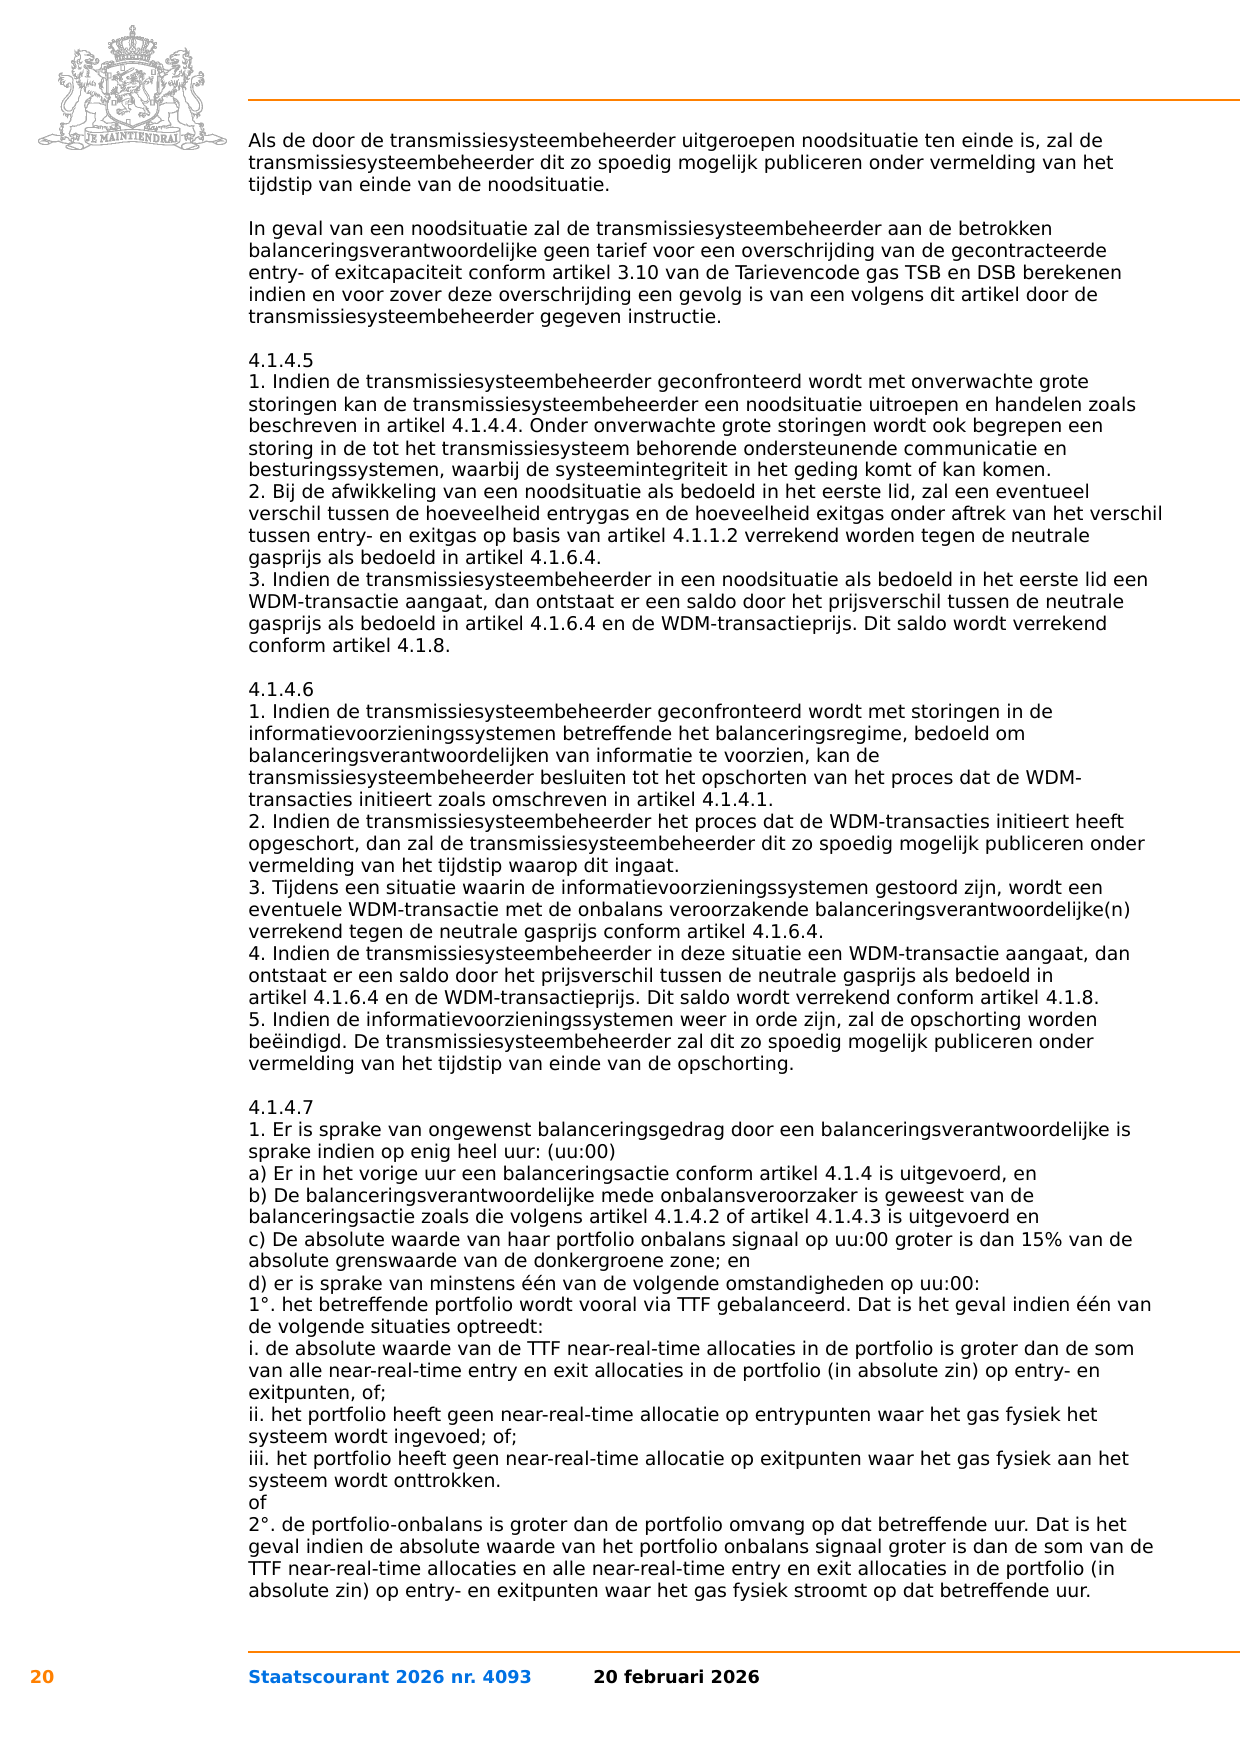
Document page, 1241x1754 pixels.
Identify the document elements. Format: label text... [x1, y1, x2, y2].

text ii. het portfolio heeft geen near-real-time allocatie op entrypunten waar het gas fysiek het systeem wordt ingevoed; of; [248, 1404, 1163, 1448]
text 3. Tijdens een situatie waarin de informatievoorzieningssystemen gestoord zijn, wordt een eventuele WDM-transactie met de onbalans veroorzakende balanceringsverantwoordelijke(n) verrekend tegen de neutrale gasprijs conform artikel 4.1.6.4. [248, 877, 1163, 943]
picture [38, 25, 227, 150]
text 1. Indien de transmissiesysteembeheerder geconfronteerd wordt met onverwachte grote storingen kan de transmissiesysteembeheerder een noodsituatie uitroepen en handelen zoals beschreven in artikel 4.1.4.4. Onder onverwachte grote storingen wordt ook begrepen een storing in de tot het transmissiesysteem behorende ondersteunende communicatie en besturingssystemen, waarbij de systeemintegriteit in het geding komt of kan komen. [248, 371, 1163, 481]
text a) Er in het vorige uur een balanceringsactie conform artikel 4.1.4 is uitgevoerd, en [248, 1162, 1163, 1184]
text i. de absolute waarde van de TTF near-real-time allocaties in de portfolio is groter dan de som van alle near-real-time entry en exit allocaties in de portfolio (in absolute zin) op entry- en exitpunten, of; [248, 1338, 1163, 1404]
text 2. Bij de afwikkeling van een noodsituatie als bedoeld in het eerste lid, zal een eventueel verschil tussen de hoeveelheid entrygas en de hoeveelheid exitgas onder aftrek van het verschil tussen entry- en exitgas op basis van artikel 4.1.1.2 verrekend worden tegen de neutrale gasprijs als bedoeld in artikel 4.1.6.4. [248, 481, 1163, 569]
text 2. Indien de transmissiesysteembeheerder het proces dat de WDM-transacties initieert heeft opgeschort, dan zal de transmissiesysteembeheerder dit zo spoedig mogelijk publiceren onder vermelding van het tijdstip waarop dit ingaat. [248, 811, 1163, 877]
text 5. Indien de informatievoorzieningssystemen weer in orde zijn, zal de opschorting worden beëindigd. De transmissiesysteembeheerder zal dit zo spoedig mogelijk publiceren onder vermelding van het tijdstip van einde van de opschorting. [248, 1009, 1163, 1075]
text 4.1.4.6 [248, 679, 1163, 701]
text 3. Indien de transmissiesysteembeheerder in een noodsituatie als bedoeld in het eerste lid een WDM-transactie aangaat, dan ontstaat er een saldo door het prijsverschil tussen de neutrale gasprijs als bedoeld in artikel 4.1.6.4 en de WDM-transactieprijs. Dit saldo wordt verrekend conform artikel 4.1.8. [248, 569, 1163, 657]
text 1. Indien de transmissiesysteembeheerder geconfronteerd wordt met storingen in de informatievoorzieningssystemen betreffende het balanceringsregime, bedoeld om balanceringsverantwoordelijken van informatie te voorzien, kan de transmissiesysteembeheerder besluiten tot het opschorten van het proces dat de WDM-transacties initieert zoals omschreven in artikel 4.1.4.1. [248, 701, 1163, 811]
text 4.1.4.5 [248, 349, 1163, 371]
text of [248, 1492, 1163, 1514]
text 1°. het betreffende portfolio wordt vooral via TTF gebalanceerd. Dat is het geval indien één van de volgende situaties optreedt: [248, 1294, 1163, 1338]
text b) De balanceringsverantwoordelijke mede onbalansveroorzaker is geweest van de balanceringsactie zoals die volgens artikel 4.1.4.2 of artikel 4.1.4.3 is uitgevoerd en [248, 1184, 1163, 1228]
text In geval van een noodsituatie zal de transmissiesysteembeheerder aan de betrokken balanceringsverantwoordelijke geen tarief voor een overschrijding van de gecontracteerde entry- of exitcapaciteit conform artikel 3.10 van de Tarievencode gas TSB en DSB berekenen indien en voor zover deze overschrijding een gevolg is van een volgens dit artikel door de transmissiesysteembeheerder gegeven instructie. [248, 218, 1163, 328]
text 1. Er is sprake van ongewenst balanceringsgedrag door een balanceringsverantwoordelijke is sprake indien op enig heel uur: (uu:00) [248, 1118, 1163, 1162]
text Als de door de transmissiesysteembeheerder uitgeroepen noodsituatie ten einde is, zal de transmissiesysteembeheerder dit zo spoedig mogelijk publiceren onder vermelding van het tijdstip van einde van de noodsituatie. [248, 130, 1163, 196]
text iii. het portfolio heeft geen near-real-time allocatie op exitpunten waar het gas fysiek aan het systeem wordt onttrokken. [248, 1448, 1163, 1492]
text 4.1.4.7 [248, 1097, 1163, 1118]
text 2°. de portfolio-onbalans is groter dan de portfolio omvang op dat betreffende uur. Dat is het geval indien de absolute waarde van het portfolio onbalans signaal groter is dan de som van de TTF near-real-time allocaties en alle near-real-time entry en exit allocaties in de portfolio (in absolute zin) op entry- en exitpunten waar het gas fysiek stroomt op dat betreffende uur. [248, 1514, 1163, 1602]
text 4. Indien de transmissiesysteembeheerder in deze situatie een WDM-transactie aangaat, dan ontstaat er een saldo door het prijsverschil tussen de neutrale gasprijs als bedoeld in artikel 4.1.6.4 en de WDM-transactieprijs. Dit saldo wordt verrekend conform artikel 4.1.8. [248, 943, 1163, 1009]
text c) De absolute waarde van haar portfolio onbalans signaal op uu:00 groter is dan 15% van de absolute grenswaarde van de donkergroene zone; en [248, 1228, 1163, 1272]
text d) er is sprake van minstens één van de volgende omstandigheden op uu:00: [248, 1272, 1163, 1294]
